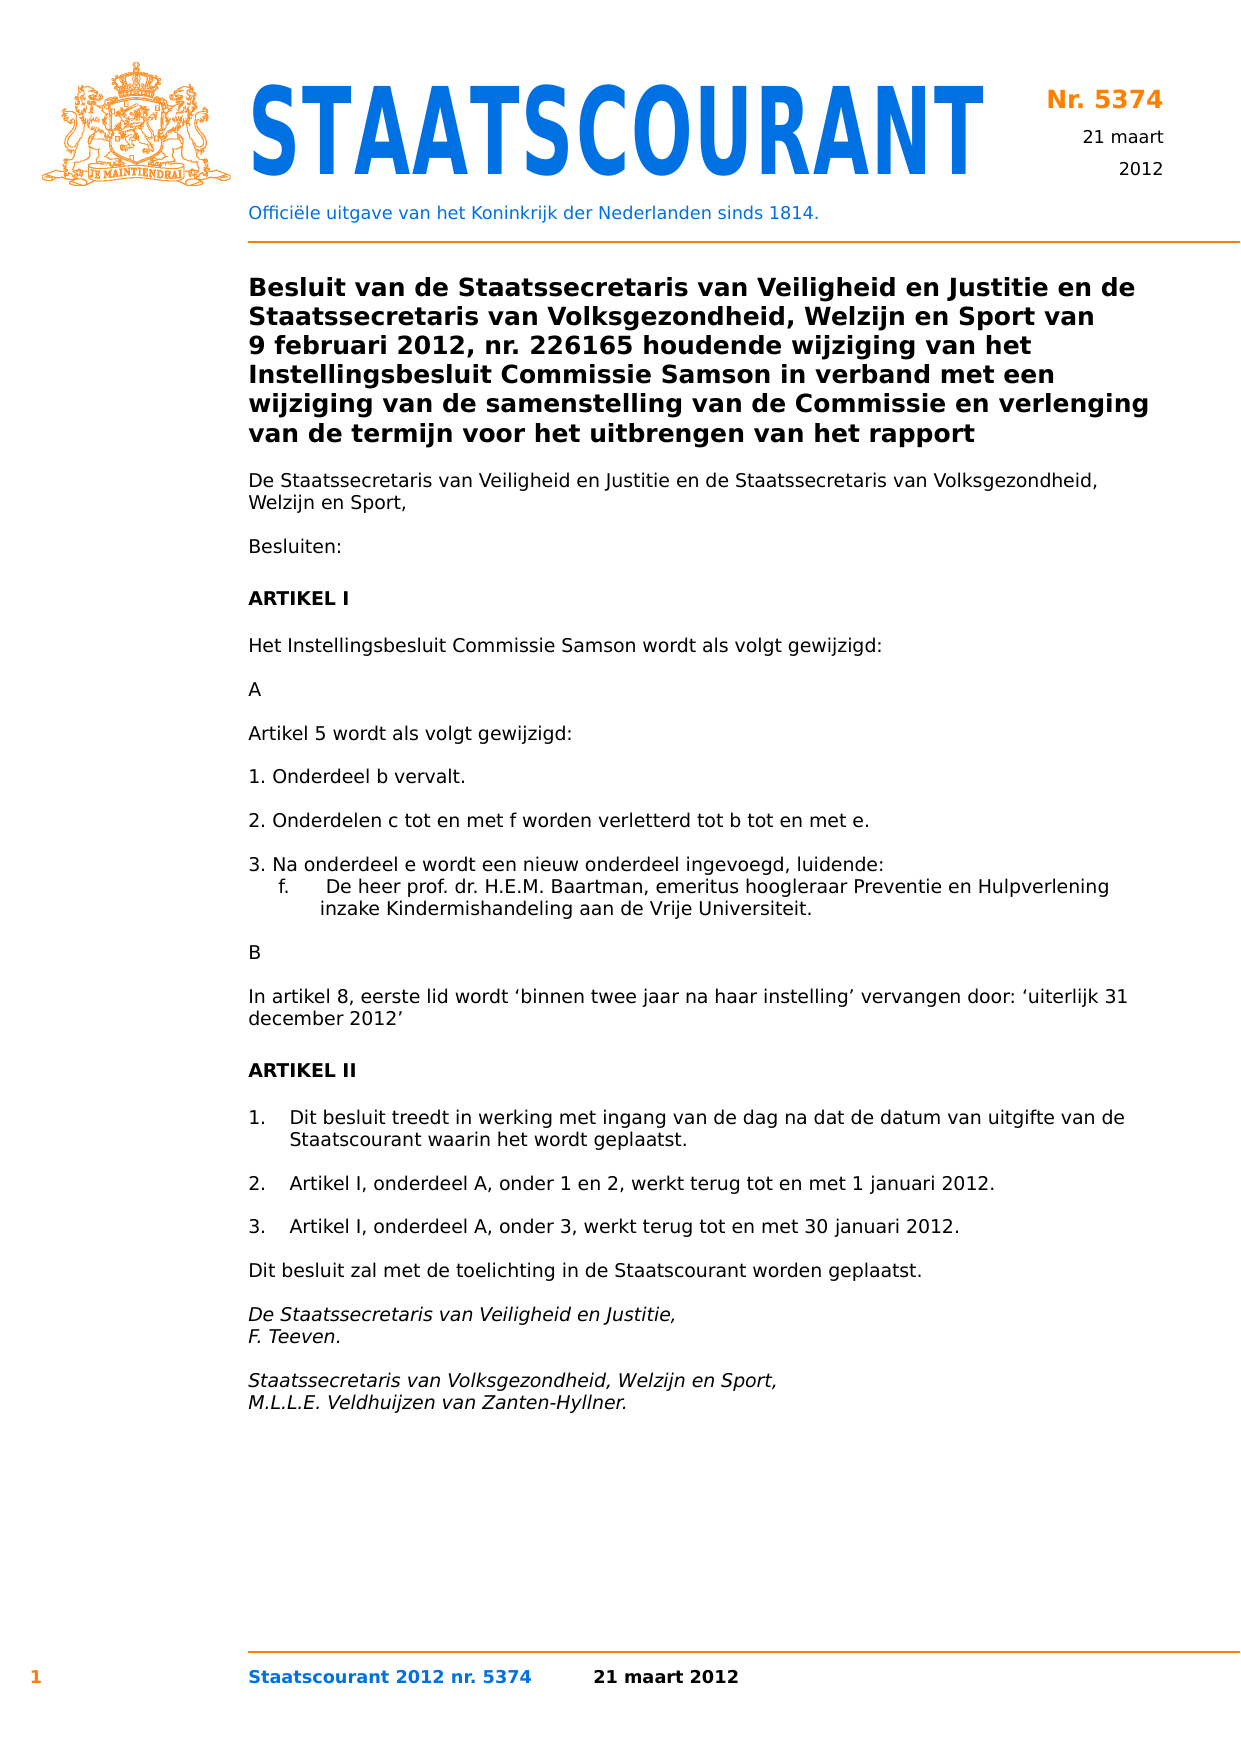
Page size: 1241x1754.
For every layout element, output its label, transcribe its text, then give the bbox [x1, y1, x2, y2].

text 2. Artikel I, onderdeel A, onder 1 en 2, werkt terug tot en met 1 januari 2012. [248, 1172, 1163, 1194]
text B [248, 942, 1163, 964]
table_cell Officiële uitgave van het Koninkrijk der Nederlanden sinds 1814. [248, 203, 1240, 241]
text 1. Onderdeel b vervalt. [248, 766, 1163, 788]
picture [41, 62, 231, 186]
text 2. Onderdelen c tot en met f worden verletterd tot b tot en met e. [248, 810, 1163, 832]
table_header Nr. 5374 [998, 62, 1240, 121]
text A [248, 678, 1163, 701]
text f. De heer prof. dr. H.E.M. Baartman, emeritus hoogleraar Preventie en Hulpverlening inzake Kindermishandeling aan de Vrije Universiteit. [278, 876, 1163, 920]
table_header [25, 62, 248, 241]
text Artikel 5 wordt als volgt gewijzigd: [248, 722, 1163, 744]
text 3. Na onderdeel e wordt een nieuw onderdeel ingevoegd, luidende: [248, 854, 1163, 876]
text In artikel 8, eerste lid wordt ‘binnen twee jaar na haar instelling’ vervangen door: ‘uiterlijk 31 december 2012’ [248, 986, 1163, 1029]
subtitle ARTIKEL I [248, 588, 1163, 610]
text Dit besluit zal met de toelichting in de Staatscourant worden geplaatst. [248, 1260, 1163, 1282]
text Het Instellingsbesluit Commissie Samson wordt als volgt gewijzigd: [248, 635, 1163, 657]
text 3. Artikel I, onderdeel A, onder 3, werkt terug tot en met 30 januari 2012. [248, 1216, 1163, 1238]
table_cell 21 maart [998, 121, 1240, 153]
text De Staatssecretaris van Veiligheid en Justitie, F. Teeven. [248, 1304, 1163, 1348]
text De Staatssecretaris van Veiligheid en Justitie en de Staatssecretaris van Volksgezondheid, Welzijn en Sport, [248, 470, 1163, 514]
subtitle Besluit van de Staatssecretaris van Veiligheid en Justitie en de Staatssecretaris van Volksgezondheid, Welzijn en Sport van 9 februari 2012, nr. 226165 houdende wijziging van het Instellingsbesluit Commissie Samson in verband met een wijziging van de samenstelling van de Commissie en verlenging van de termijn voor het uitbrengen van het rapport [248, 273, 1163, 448]
subtitle ARTIKEL II [248, 1059, 1163, 1082]
table_cell 2012 [998, 153, 1240, 203]
text 1. Dit besluit treedt in werking met ingang van de dag na dat de datum van uitgifte van de Staatscourant waarin het wordt geplaatst. [248, 1107, 1163, 1151]
table_header STAATSCOURANT [248, 62, 998, 203]
text Besluiten: [248, 536, 1163, 558]
text Staatssecretaris van Volksgezondheid, Welzijn en Sport, M.L.L.E. Veldhuijzen van Zanten-Hyllner. [248, 1370, 1163, 1414]
